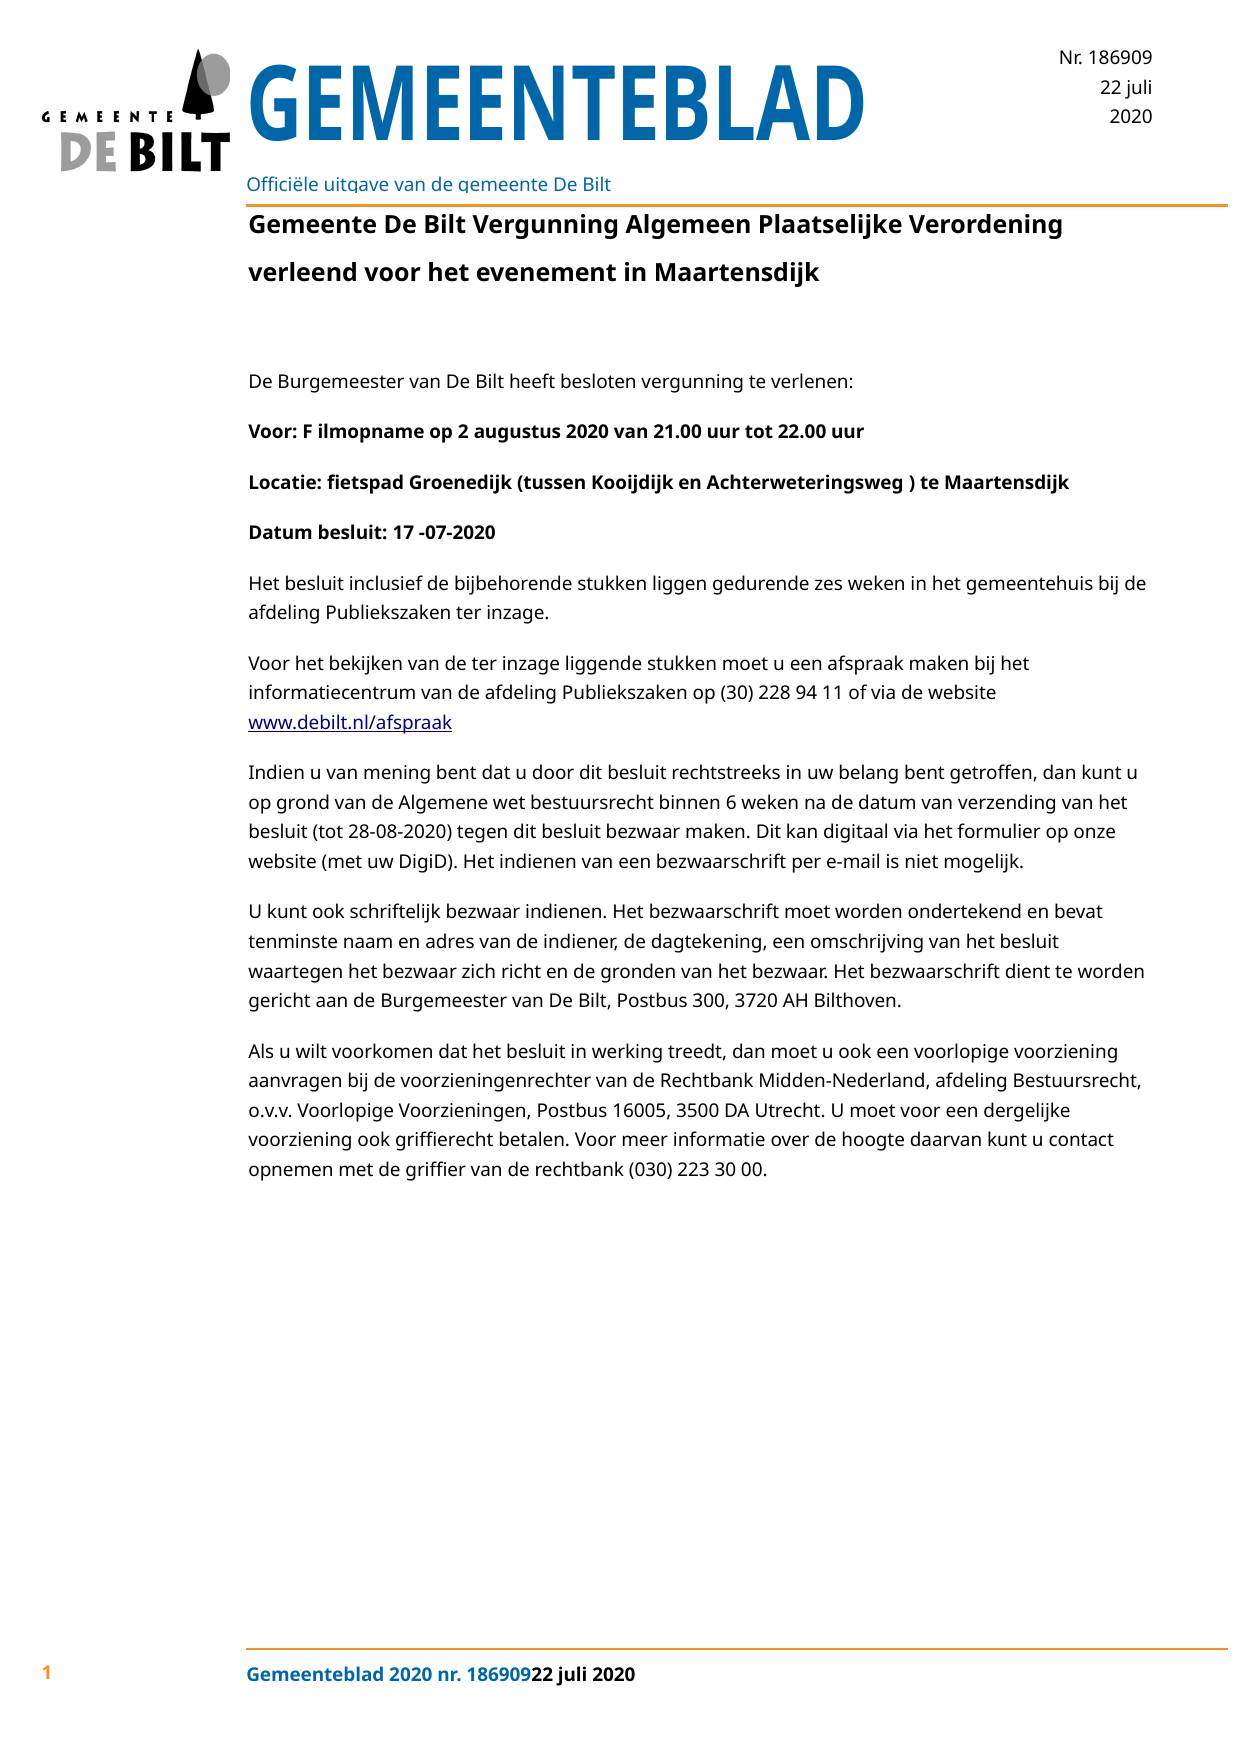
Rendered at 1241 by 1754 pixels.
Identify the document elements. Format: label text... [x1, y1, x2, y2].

text Als u wilt voorkomen dat het besluit in werking treedt, dan moet u ook een voorlopige voorziening aanvragen bij de voorzieningenrechter van de Rechtbank Midden-Nederland, afdeling Bestuursrecht, o.v.v. Voorlopige Voorzieningen, Postbus 16005, 3500 DA Utrecht. U moet voor een dergelijke voorziening ook griffierecht betalen. Voor meer informatie over de hoogte daarvan kunt u contact opnemen met de griffier van de rechtbank (030) 223 30 00. [248, 1038, 1152, 1182]
text Voor het bekijken van de ter inzage liggende stukken moet u een afspraak maken bij het informatiecentrum van de afdeling Publiekszaken op (30) 228 94 11 of via de website www.debilt.nl/afspraak [248, 650, 1152, 735]
text U kunt ook schriftelijk bezwaar indienen. Het bezwaarschrift moet worden ondertekend en bevat tenminste naam en adres van de indiener, de dagtekening, een omschrijving van het besluit waartegen het bezwaar zich richt en de gronden van het bezwaar. Het bezwaarschrift dient te worden gericht aan de Burgemeester van De Bilt, Postbus 300, 3720 AH Bilthoven. [248, 899, 1152, 1013]
text Datum besluit: 17 -07-2020 [248, 519, 1152, 545]
text Voor: F ilmopname op 2 augustus 2020 van 21.00 uur tot 22.00 uur [248, 419, 1152, 444]
text Indien u van mening bent dat u door dit besluit rechtstreeks in uw belang bent getroffen, dan kunt u op grond van de Algemene wet bestuursrecht binnen 6 weken na de datum van verzending van het besluit (tot 28-08-2020) tegen dit besluit bezwaar maken. Dit kan digitaal via het formulier op onze website (met uw DigiD). Het indienen van een bezwaarschrift per e-mail is niet mogelijk. [248, 759, 1152, 874]
picture [41, 47, 231, 172]
text De Burgemeester van De Bilt heeft besloten vergunning te verlenen: [248, 368, 1152, 394]
text Gemeente De Bilt Vergunning Algemeen Plaatselijke Verordening verleend voor het evenement in Maartensdijk [248, 207, 1152, 288]
text Het besluit inclusief de bijbehorende stukken liggen gedurende zes weken in het gemeentehuis bij de afdeling Publiekszaken ter inzage. [248, 570, 1152, 625]
text Locatie: fietspad Groenedijk (tussen Kooijdijk en Achterweteringsweg ) te Maartensdijk [248, 469, 1152, 495]
